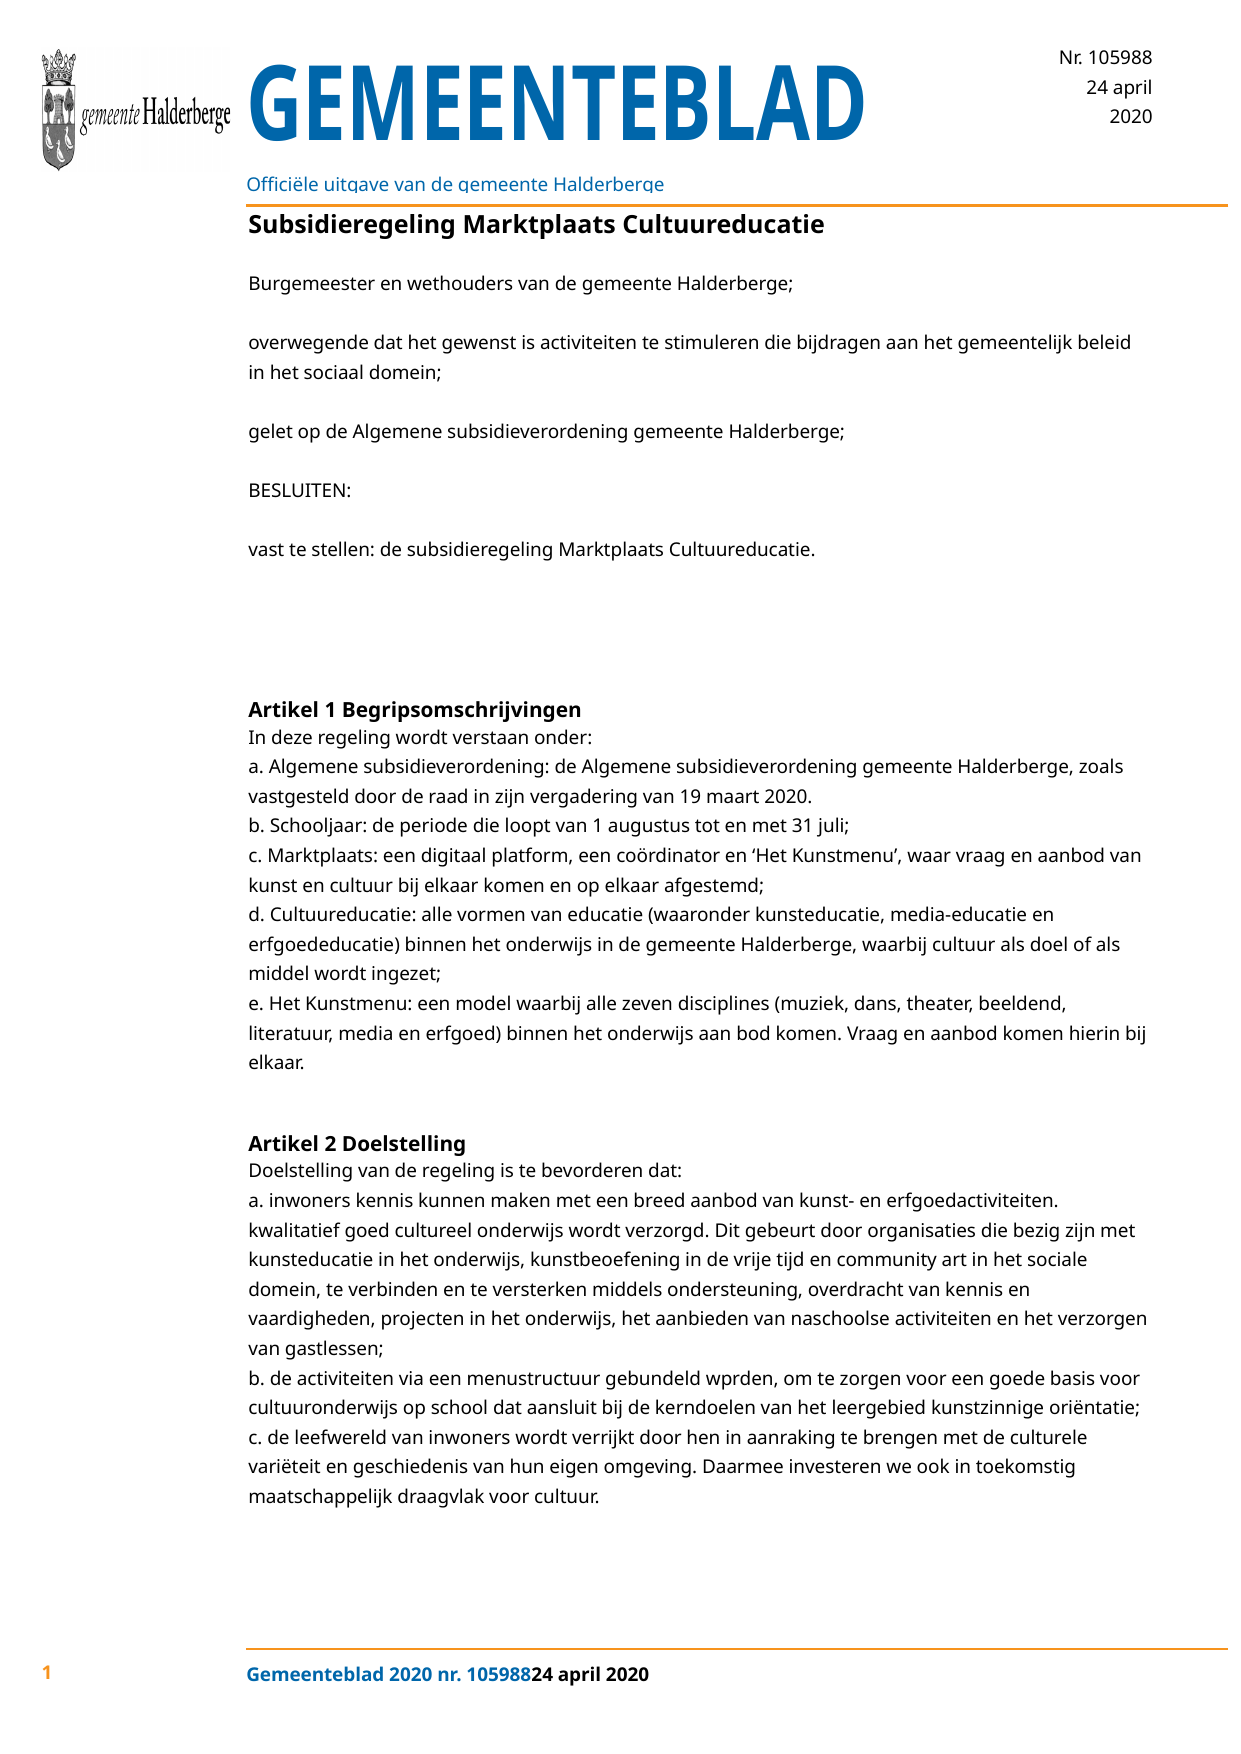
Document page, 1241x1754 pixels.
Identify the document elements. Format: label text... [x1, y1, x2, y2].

text e. Het Kunstmenu: een model waarbij alle zeven disciplines (muziek, dans, theater, beeldend, literatuur, media en erfgoed) binnen het onderwijs aan bod komen. Vraag en aanbod komen hierin bij elkaar. [248, 990, 1152, 1075]
text b. de activiteiten via een menustructuur gebundeld wprden, om te zorgen voor een goede basis voor cultuuronderwijs op school dat aansluit bij de kerndoelen van het leergebied kunstzinnige oriëntatie; [248, 1365, 1152, 1420]
text vast te stellen: de subsidieregeling Marktplaats Cultuureducatie. [248, 537, 1152, 562]
picture [41, 47, 231, 172]
text d. Cultuureducatie: alle vormen van educatie (waaronder kunsteducatie, media-educatie en erfgoededucatie) binnen het onderwijs in de gemeente Halderberge, waarbij cultuur als doel of als middel wordt ingezet; [248, 901, 1152, 986]
text c. Marktplaats: een digitaal platform, een coördinator en ‘Het Kunstmenu’, waar vraag en aanbod van kunst en cultuur bij elkaar komen en op elkaar afgestemd; [248, 842, 1152, 897]
text Subsidieregeling Marktplaats Cultuureducatie [248, 207, 1152, 241]
text a. Algemene subsidieverordening: de Algemene subsidieverordening gemeente Halderberge, zoals vastgesteld door de raad in zijn vergadering van 19 maart 2020. [248, 753, 1152, 809]
text gelet op de Algemene subsidieverordening gemeente Halderberge; [248, 418, 1152, 444]
text In deze regeling wordt verstaan onder: [248, 724, 1152, 749]
text Doelstelling van de regeling is te bevorderen dat: [248, 1158, 1152, 1183]
text Artikel 2 Doelstelling [248, 1129, 1152, 1158]
text overwegende dat het gewenst is activiteiten te stimuleren die bijdragen aan het gemeentelijk beleid in het sociaal domein; [248, 329, 1152, 385]
text BESLUITEN: [248, 477, 1152, 503]
text b. Schooljaar: de periode die loopt van 1 augustus tot en met 31 juli; [248, 813, 1152, 838]
text c. de leefwereld van inwoners wordt verrijkt door hen in aanraking te brengen met de culturele variëteit en geschiedenis van hun eigen omgeving. Daarmee investeren we ook in toekomstig maatschappelijk draagvlak voor cultuur. [248, 1424, 1152, 1509]
text Artikel 1 Begripsomschrijvingen [248, 695, 1152, 724]
text Burgemeester en wethouders van de gemeente Halderberge; [248, 270, 1152, 296]
text a. inwoners kennis kunnen maken met een breed aanbod van kunst- en erfgoedactiviteiten. kwalitatief goed cultureel onderwijs wordt verzorgd. Dit gebeurt door organisaties die bezig zijn met kunsteducatie in het onderwijs, kunstbeoefening in de vrije tijd en community art in het sociale domein, te verbinden en te versterken middels ondersteuning, overdracht van kennis en vaardigheden, projecten in het onderwijs, het aanbieden van naschoolse activiteiten en het verzorgen van gastlessen; [248, 1187, 1152, 1361]
